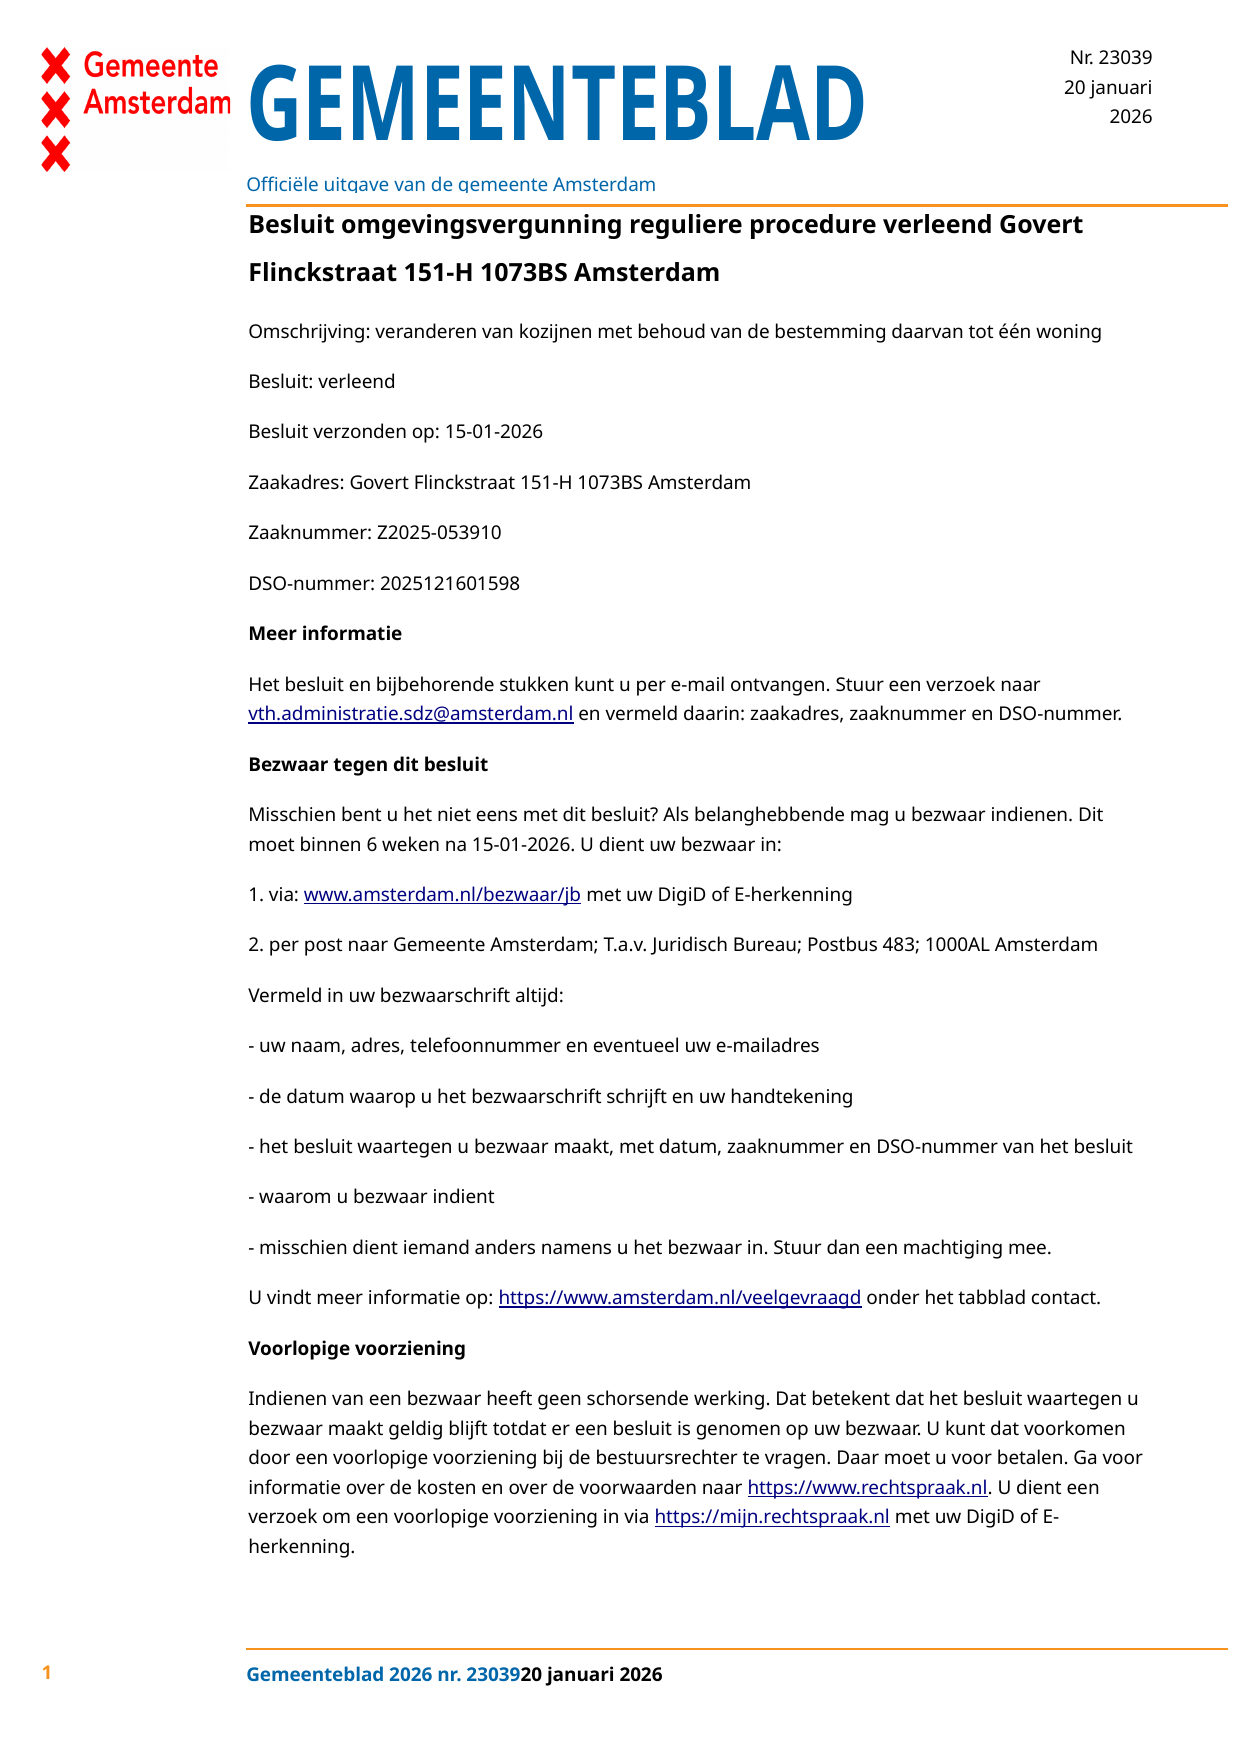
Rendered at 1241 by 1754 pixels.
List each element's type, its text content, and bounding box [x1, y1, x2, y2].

text Indienen van een bezwaar heeft geen schorsende werking. Dat betekent dat het besluit waartegen u bezwaar maakt geldig blijft totdat er een besluit is genomen op uw bezwaar. U kunt dat voorkomen door een voorlopige voorziening bij de bestuursrechter te vragen. Daar moet u voor betalen. Ga voor informatie over de kosten en over de voorwaarden naar https://www.rechtspraak.nl. U dient een verzoek om een voorlopige voorziening in via https://mijn.rechtspraak.nl met uw DigiD of E-herkenning. [248, 1385, 1152, 1559]
text Vermeld in uw bezwaarschrift altijd: [248, 982, 1152, 1008]
text Zaakadres: Govert Flinckstraat 151-H 1073BS Amsterdam [248, 469, 1152, 495]
text - het besluit waartegen u bezwaar maakt, met datum, zaaknummer en DSO-nummer van het besluit [248, 1133, 1152, 1159]
text U vindt meer informatie op: https://www.amsterdam.nl/veelgevraagd onder het tabblad contact. [248, 1284, 1152, 1310]
picture [41, 47, 231, 172]
text Besluit: verleend [248, 368, 1152, 394]
text - uw naam, adres, telefoonnummer en eventueel uw e-mailadres [248, 1032, 1152, 1058]
text - de datum waarop u het bezwaarschrift schrijft en uw handtekening [248, 1083, 1152, 1109]
text 1. via: www.amsterdam.nl/bezwaar/jb met uw DigiD of E-herkenning [248, 881, 1152, 907]
text Omschrijving: veranderen van kozijnen met behoud van de bestemming daarvan tot één woning [248, 318, 1152, 344]
text - misschien dient iemand anders namens u het bezwaar in. Stuur dan een machtiging mee. [248, 1234, 1152, 1260]
text Besluit omgevingsvergunning reguliere procedure verleend Govert Flinckstraat 151-H 1073BS Amsterdam [248, 207, 1152, 288]
text Meer informatie [248, 620, 1152, 646]
text - waarom u bezwaar indient [248, 1184, 1152, 1209]
text DSO-nummer: 2025121601598 [248, 570, 1152, 596]
text Besluit verzonden op: 15-01-2026 [248, 419, 1152, 444]
text Zaaknummer: Z2025-053910 [248, 519, 1152, 545]
text Voorlopige voorziening [248, 1335, 1152, 1361]
text Het besluit en bijbehorende stukken kunt u per e-mail ontvangen. Stuur een verzoek naar vth.administratie.sdz@amsterdam.nl en vermeld daarin: zaakadres, zaaknummer en DSO-nummer. [248, 671, 1152, 726]
text Misschien bent u het niet eens met dit besluit? Als belanghebbende mag u bezwaar indienen. Dit moet binnen 6 weken na 15-01-2026. U dient uw bezwaar in: [248, 801, 1152, 857]
text Bezwaar tegen dit besluit [248, 751, 1152, 777]
text 2. per post naar Gemeente Amsterdam; T.a.v. Juridisch Bureau; Postbus 483; 1000AL Amsterdam [248, 932, 1152, 957]
